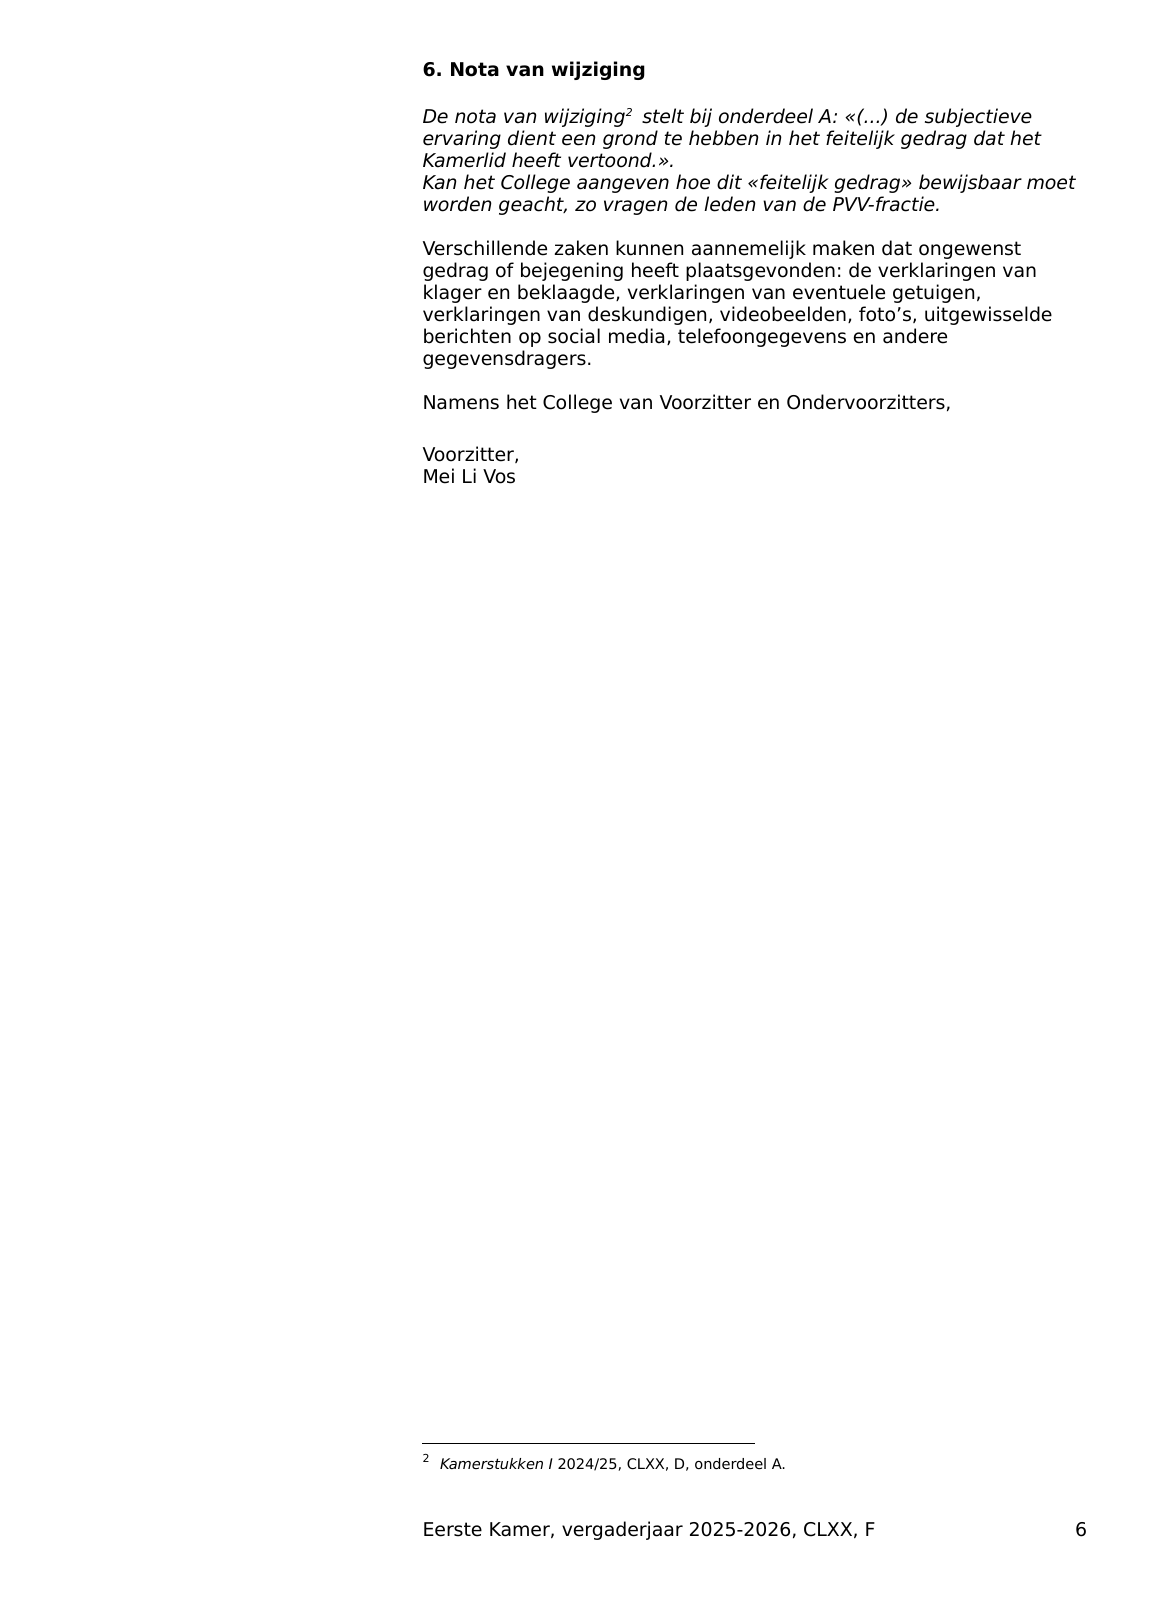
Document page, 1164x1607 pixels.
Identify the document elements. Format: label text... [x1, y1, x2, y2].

subtitle 6. Nota van wijziging [422, 59, 1087, 81]
text Namens het College van Voorzitter en Ondervoorzitters, [422, 392, 1087, 414]
text Verschillende zaken kunnen aannemelijk maken dat ongewenst gedrag of bejegening heeft plaatsgevonden: de verklaringen van klager en beklaagde, verklaringen van eventuele getuigen, verklaringen van deskundigen, videobeelden, foto’s, uitgewisselde berichten op social media, telefoongegevens en andere gegevensdragers. [422, 238, 1087, 370]
text Kan het College aangeven hoe dit «feitelijk gedrag» bewijsbaar moet worden geacht, zo vragen de leden van de PVV-fractie. [422, 172, 1087, 216]
text Kamerstukken I 2024/25, CLXX, D, onderdeel A. [422, 1452, 1087, 1474]
text Voorzitter, Mei Li Vos [422, 444, 1087, 488]
text De nota van wijziging stelt bij onderdeel A: «(...) de subjectieve ervaring dient een grond te hebben in het feitelijk gedrag dat het Kamerlid heeft vertoond.». [422, 106, 1087, 172]
